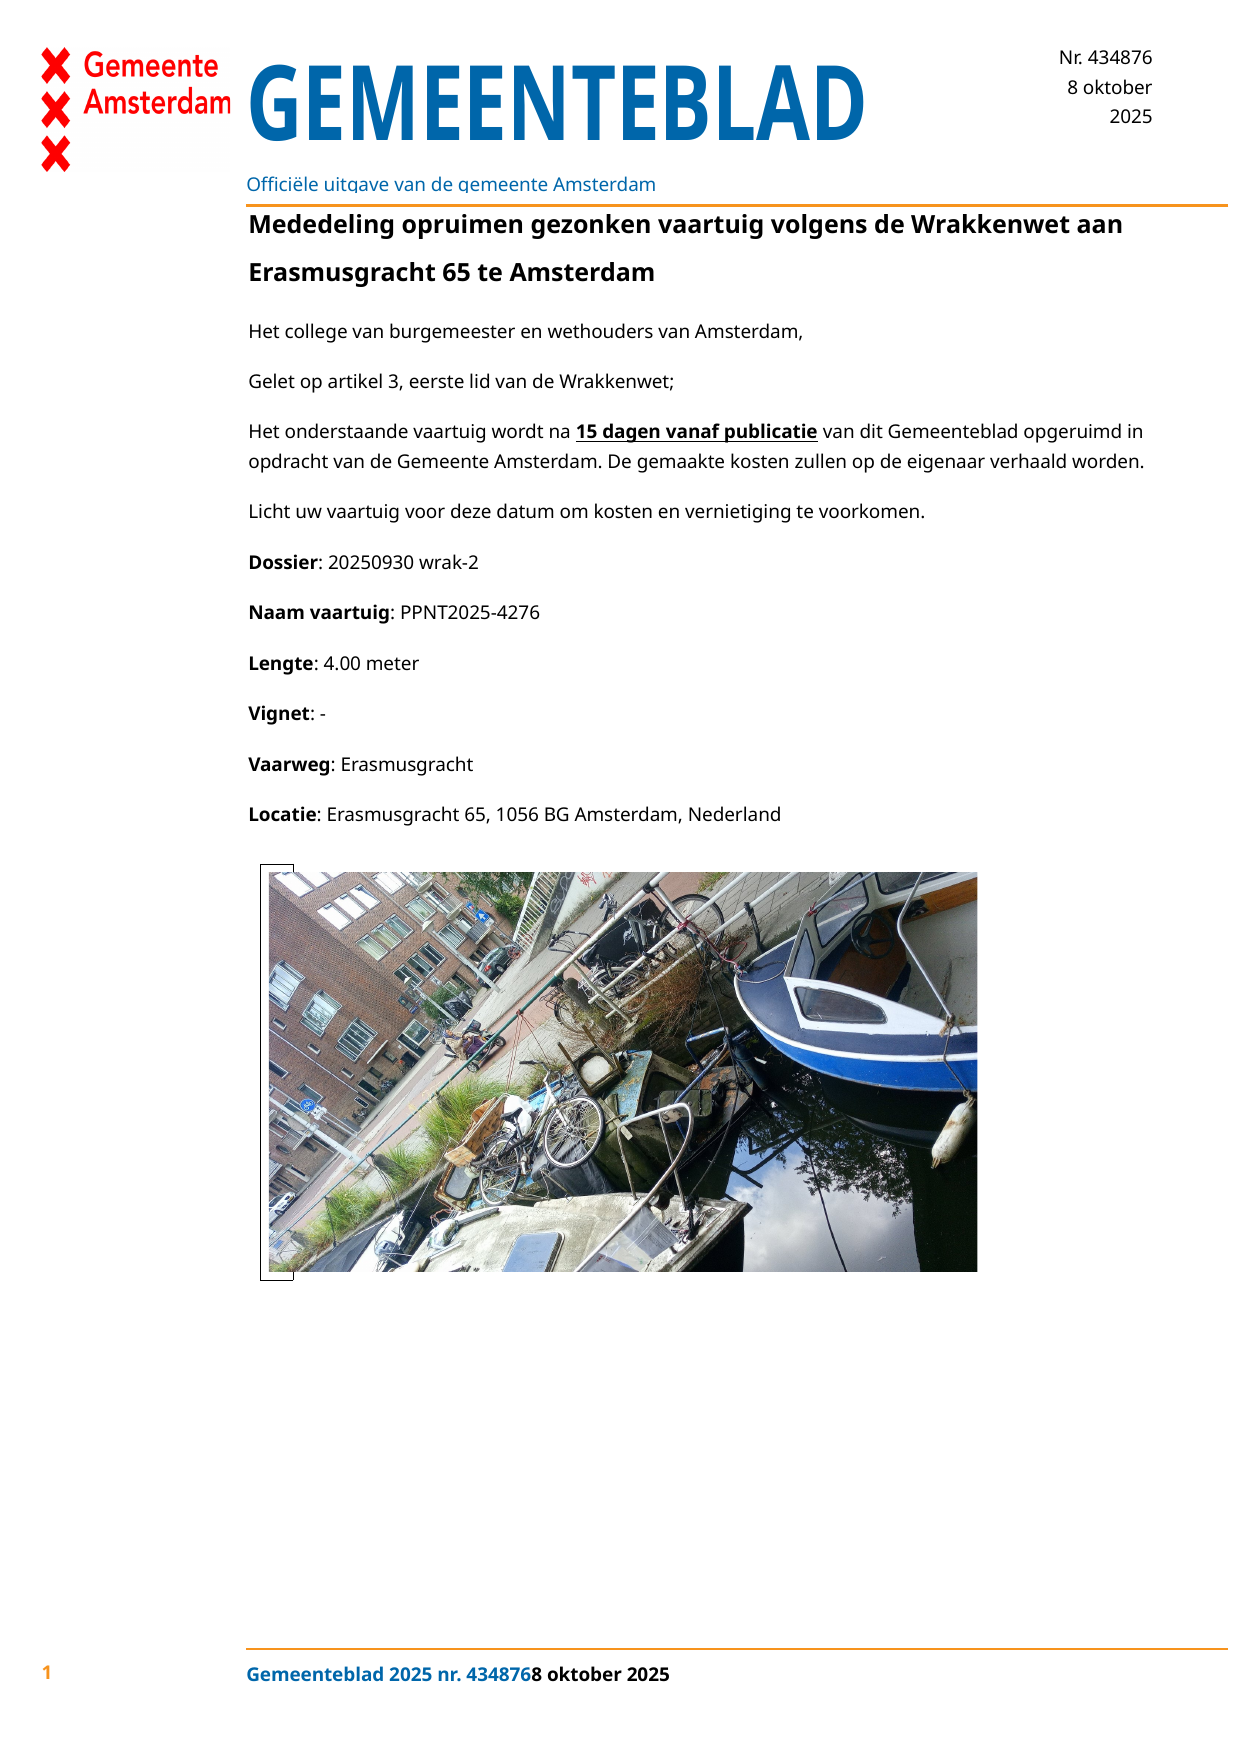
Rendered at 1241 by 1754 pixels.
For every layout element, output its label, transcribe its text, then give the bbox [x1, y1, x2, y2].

text Vaarweg: Erasmusgracht [248, 751, 1152, 777]
text Gelet op artikel 3, eerste lid van de Wrakkenwet; [248, 368, 1152, 394]
text Lengte: 4.00 meter [248, 650, 1152, 676]
text Vignet: - [248, 700, 1152, 726]
text Het college van burgemeester en wethouders van Amsterdam, [248, 318, 1152, 344]
picture [41, 47, 231, 172]
text Locatie: Erasmusgracht 65, 1056 BG Amsterdam, Nederland [248, 801, 1152, 827]
text Het onderstaande vaartuig wordt na 15 dagen vanaf publicatie van dit Gemeenteblad opgeruimd in opdracht van de Gemeente Amsterdam. De gemaakte kosten zullen op de eigenaar verhaald worden. [248, 419, 1152, 474]
text Dossier: 20250930 wrak-2 [248, 549, 1152, 575]
text Naam vaartuig: PPNT2025-4276 [248, 599, 1152, 625]
picture [268, 872, 978, 1272]
text Mededeling opruimen gezonken vaartuig volgens de Wrakkenwet aan Erasmusgracht 65 te Amsterdam [248, 207, 1152, 288]
text Licht uw vaartuig voor deze datum om kosten en vernietiging te voorkomen. [248, 499, 1152, 524]
